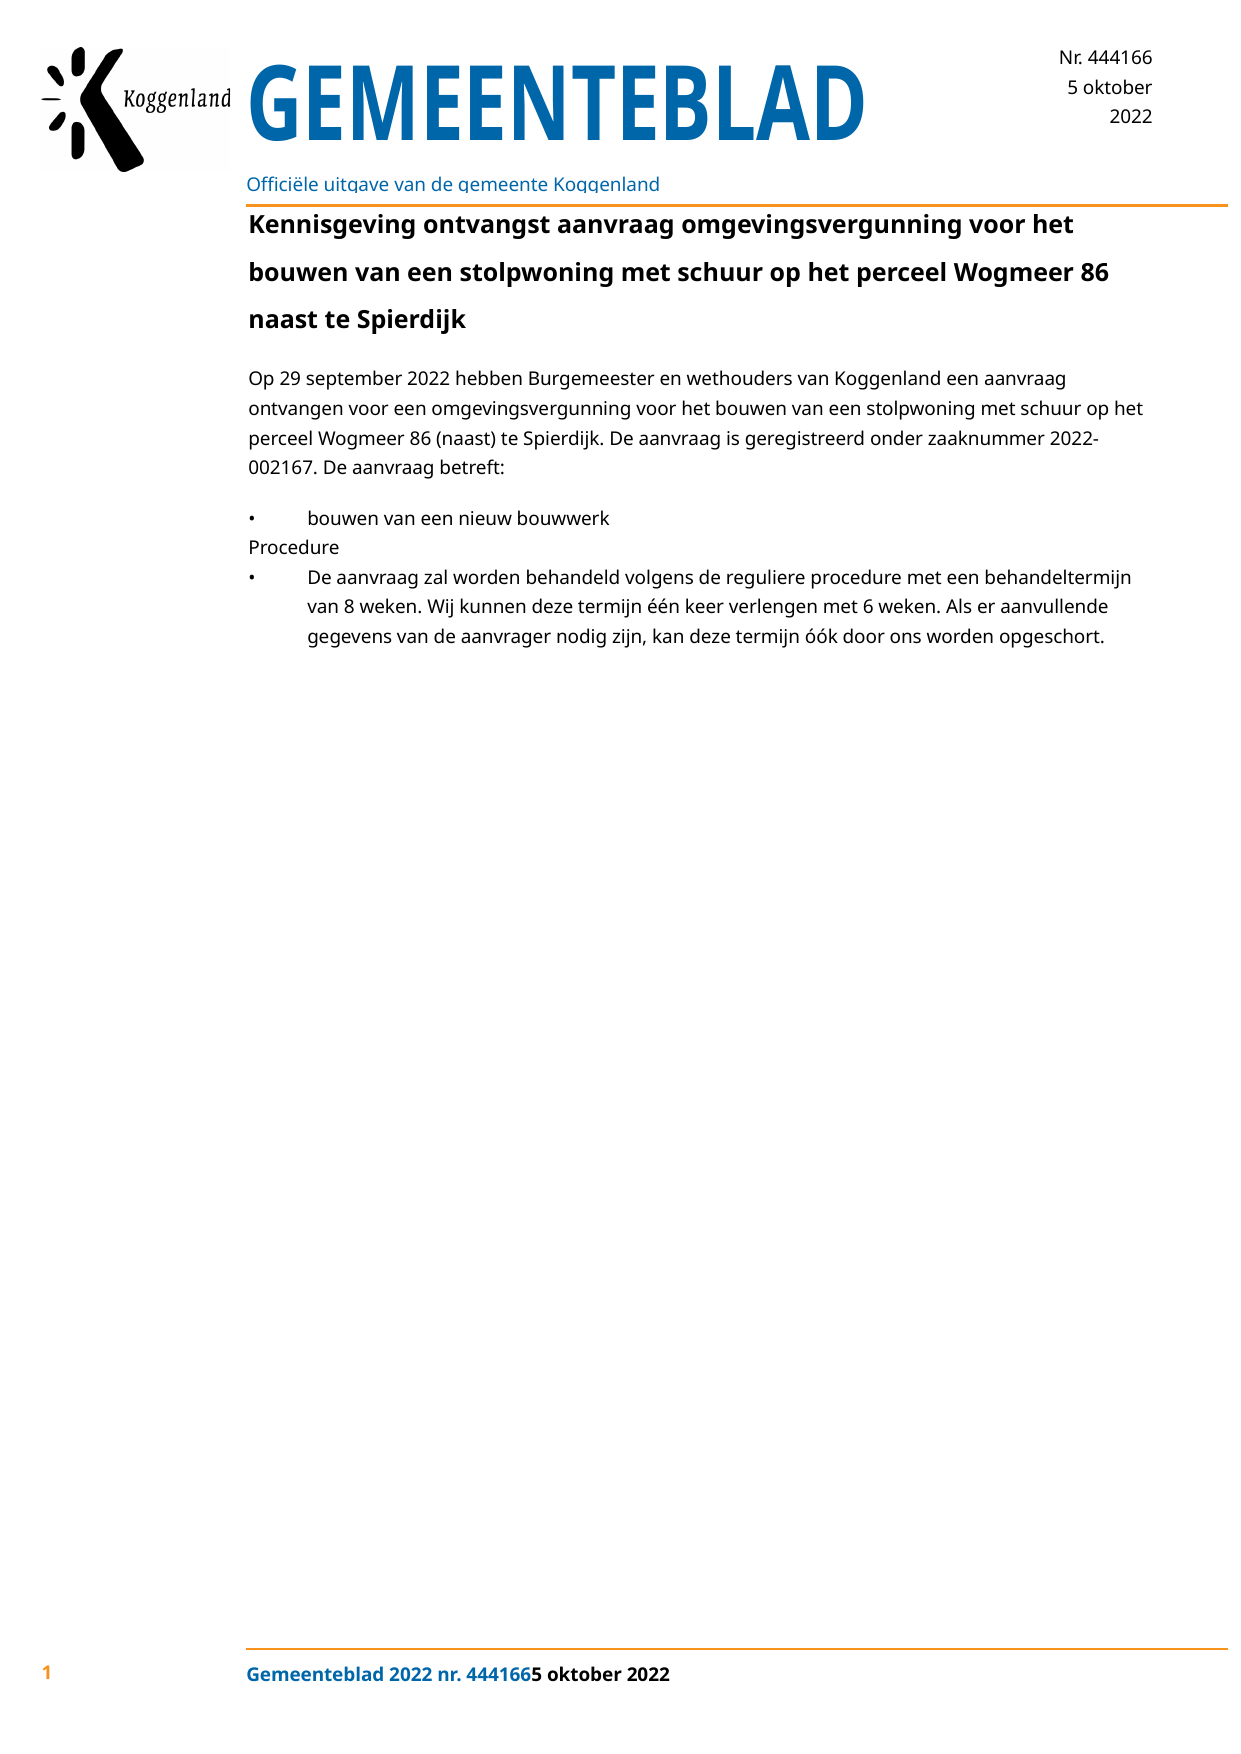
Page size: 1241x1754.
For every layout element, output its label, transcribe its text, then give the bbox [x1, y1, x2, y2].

text Op 29 september 2022 hebben Burgemeester en wethouders van Koggenland een aanvraag ontvangen voor een omgevingsvergunning voor het bouwen van een stolpwoning met schuur op het perceel Wogmeer 86 (naast) te Spierdijk. De aanvraag is geregistreerd onder zaaknummer 2022-002167. De aanvraag betreft: [248, 366, 1152, 480]
list bouwen van een nieuw bouwwerk [248, 505, 1152, 530]
text Kennisgeving ontvangst aanvraag omgevingsvergunning voor het bouwen van een stolpwoning met schuur op het perceel Wogmeer 86 naast te Spierdijk [248, 207, 1152, 336]
text Procedure [248, 534, 1152, 560]
picture [41, 47, 231, 172]
list De aanvraag zal worden behandeld volgens de reguliere procedure met een behandeltermijn van 8 weken. Wij kunnen deze termijn één keer verlengen met 6 weken. Als er aanvullende gegevens van de aanvrager nodig zijn, kan deze termijn óók door ons worden opgeschort. [248, 564, 1152, 649]
